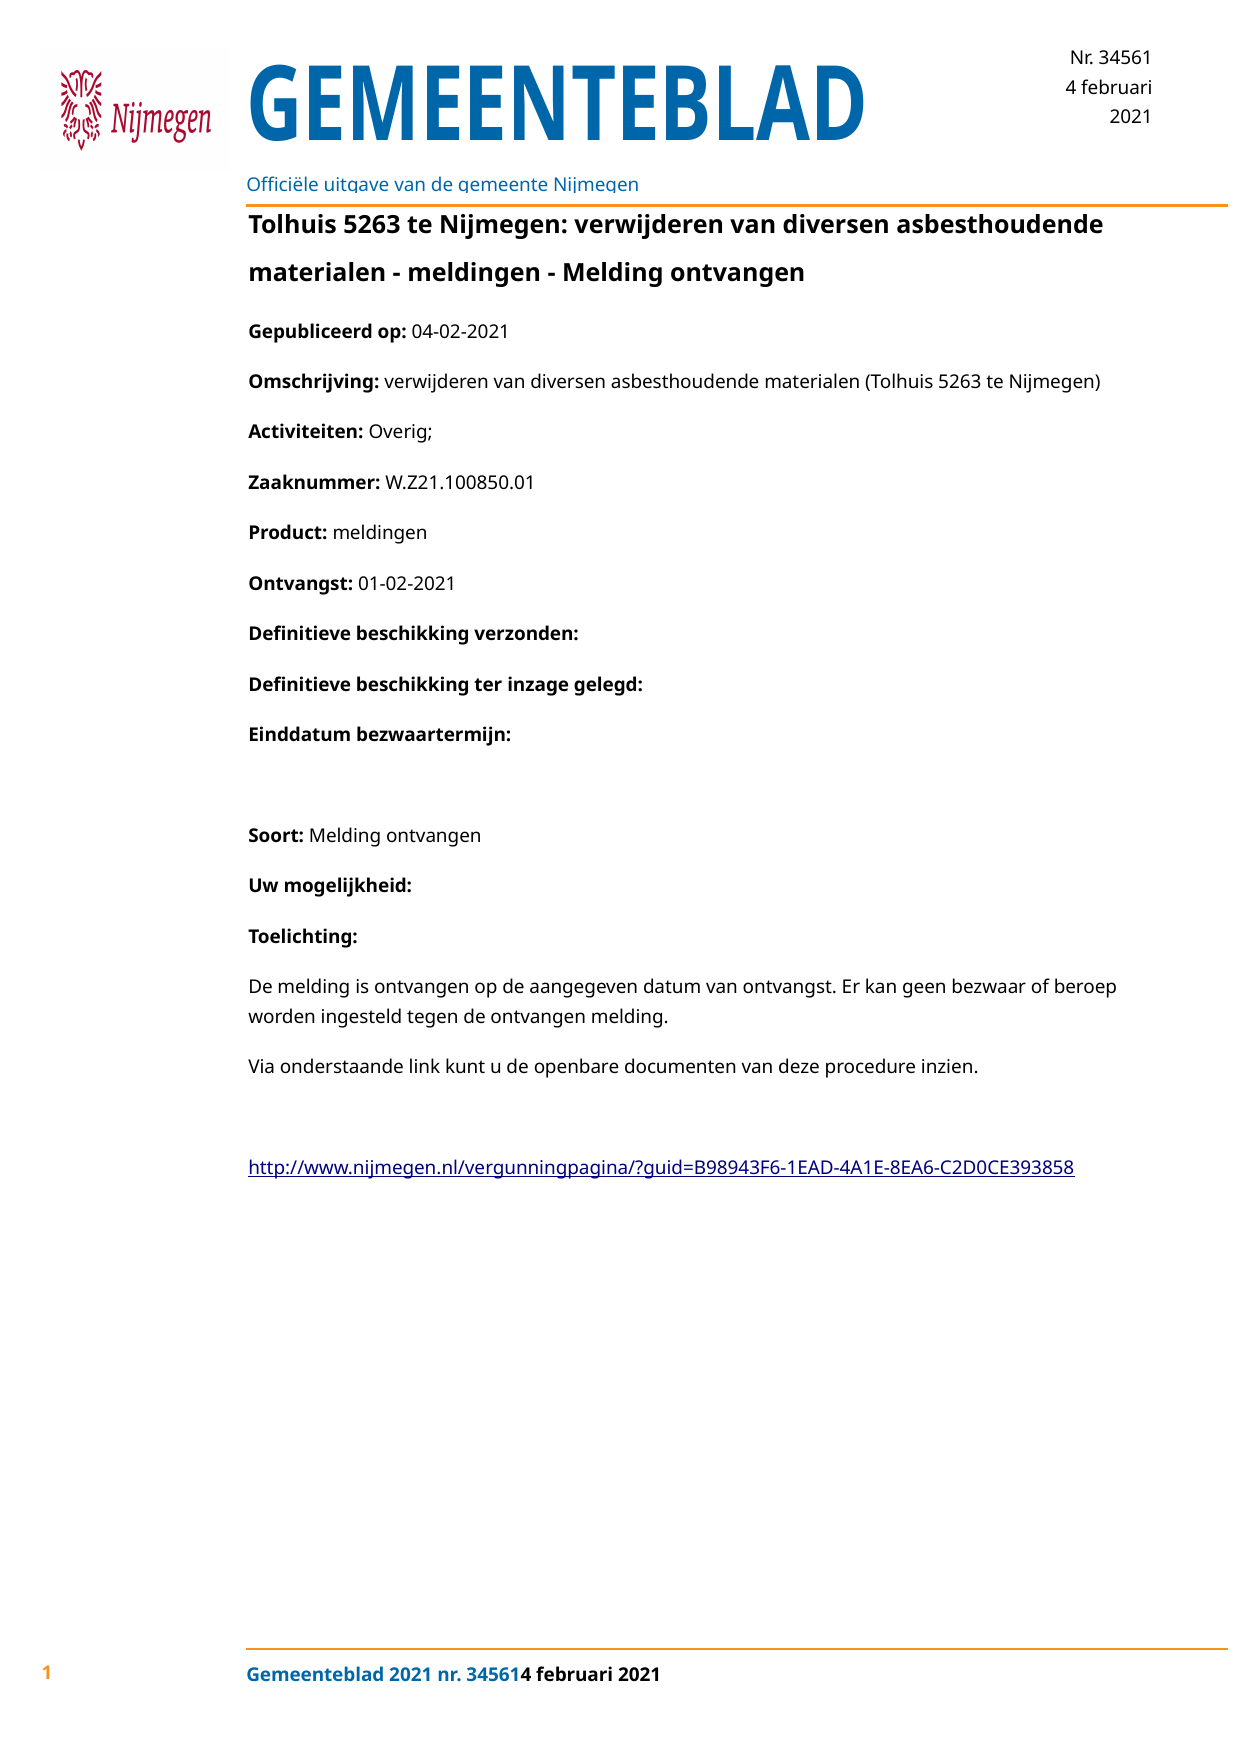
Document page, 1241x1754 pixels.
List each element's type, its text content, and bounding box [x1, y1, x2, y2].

text Definitieve beschikking ter inzage gelegd: [248, 671, 1152, 697]
text Zaaknummer: W.Z21.100850.01 [248, 469, 1152, 495]
text Tolhuis 5263 te Nijmegen: verwijderen van diversen asbesthoudende materialen - meldingen - Melding ontvangen [248, 207, 1152, 288]
text Soort: Melding ontvangen [248, 822, 1152, 848]
text De melding is ontvangen op de aangegeven datum van ontvangst. Er kan geen bezwaar of beroep worden ingesteld tegen de ontvangen melding. [248, 973, 1152, 1029]
text Gepubliceerd op: 04-02-2021 [248, 318, 1152, 344]
text http://www.nijmegen.nl/vergunningpagina/?guid=B98943F6-1EAD-4A1E-8EA6-C2D0CE393858 [248, 1154, 1152, 1180]
text Omschrijving: verwijderen van diversen asbesthoudende materialen (Tolhuis 5263 te Nijmegen) [248, 368, 1152, 394]
text Product: meldingen [248, 519, 1152, 545]
text Definitieve beschikking verzonden: [248, 620, 1152, 646]
text Ontvangst: 01-02-2021 [248, 570, 1152, 596]
text Via onderstaande link kunt u de openbare documenten van deze procedure inzien. [248, 1053, 1152, 1079]
text Toelichting: [248, 923, 1152, 949]
text Activiteiten: Overig; [248, 419, 1152, 444]
text Einddatum bezwaartermijn: [248, 721, 1152, 747]
picture [41, 47, 231, 172]
text Uw mogelijkheid: [248, 872, 1152, 898]
